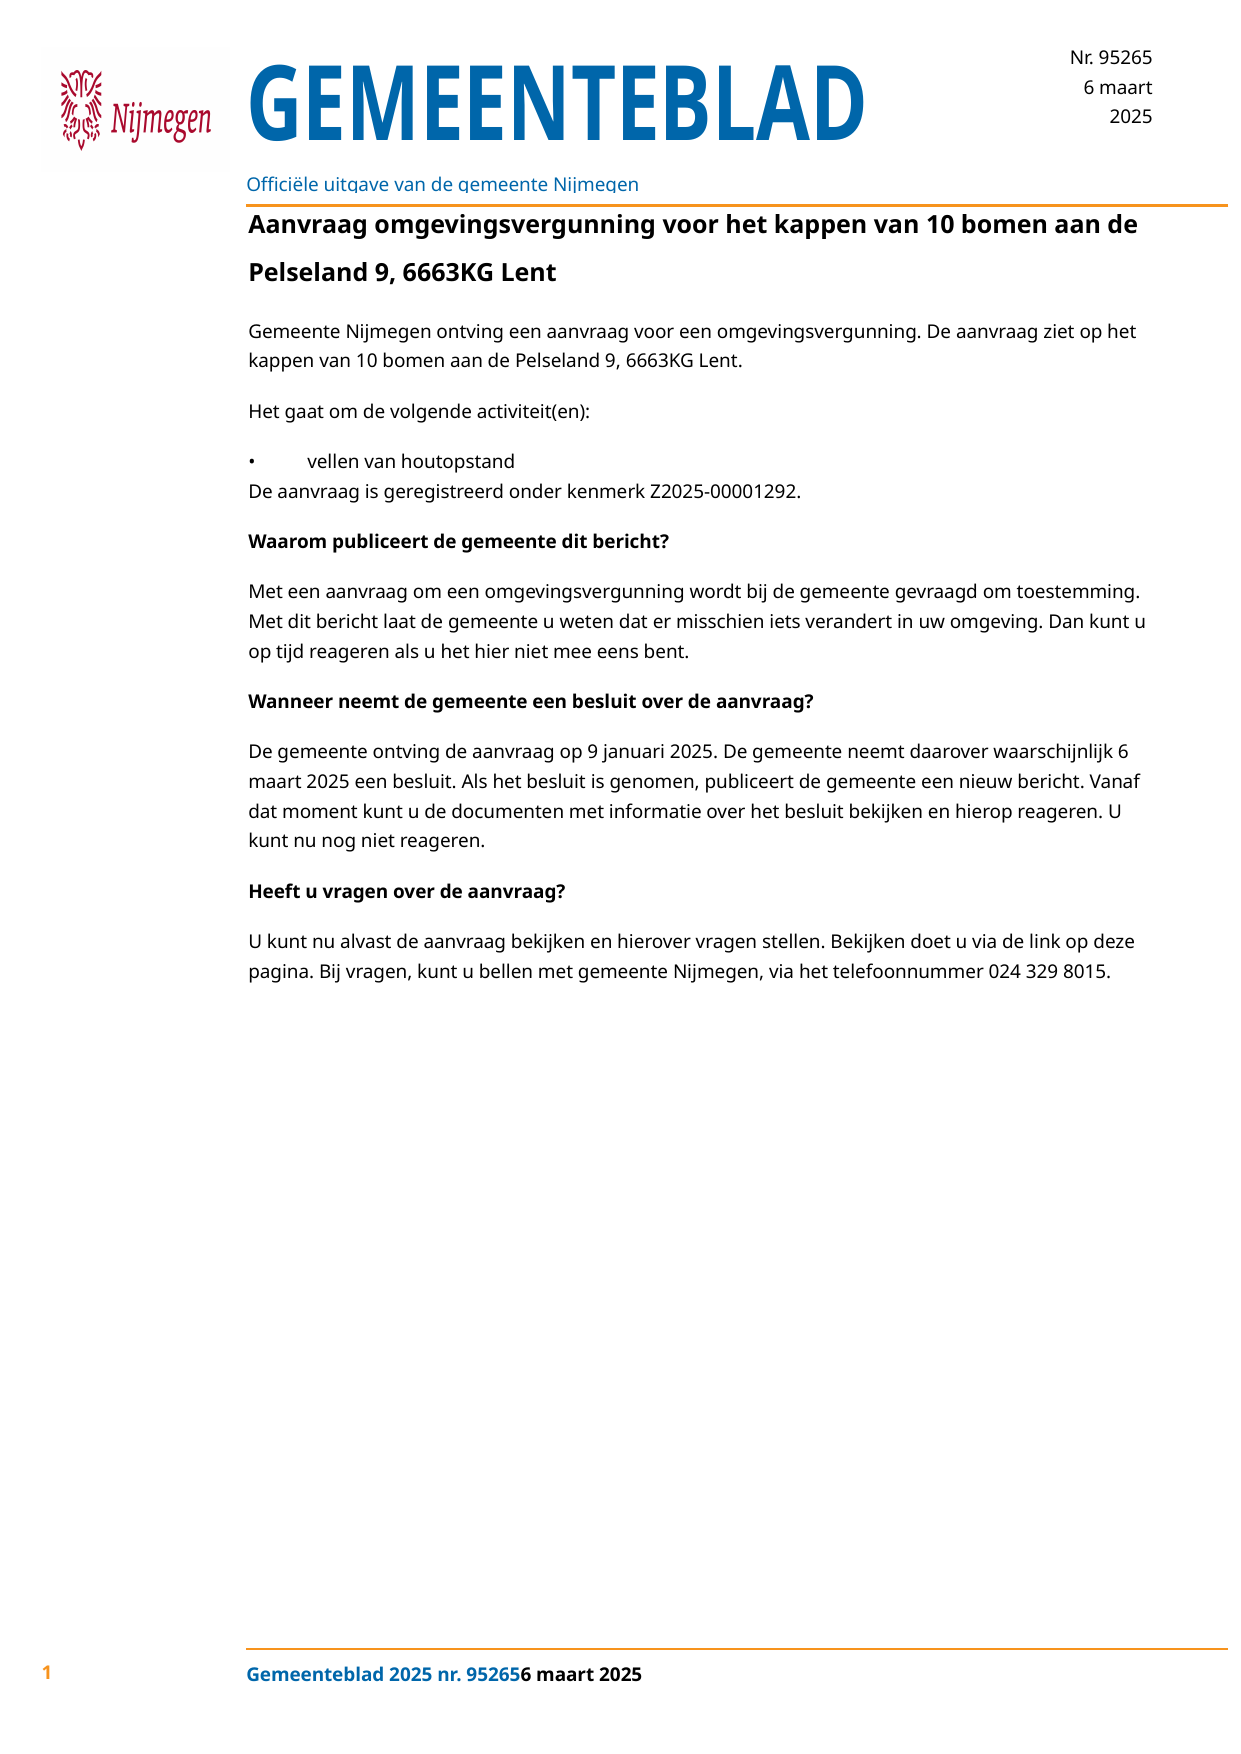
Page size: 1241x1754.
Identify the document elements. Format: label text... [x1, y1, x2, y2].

text Waarom publiceert de gemeente dit bericht? [248, 528, 1152, 554]
text Aanvraag omgevingsvergunning voor het kappen van 10 bomen aan de Pelseland 9, 6663KG Lent [248, 207, 1152, 288]
text Wanneer neemt de gemeente een besluit over de aanvraag? [248, 688, 1152, 714]
text Met een aanvraag om een omgevingsvergunning wordt bij de gemeente gevraagd om toestemming. Met dit bericht laat de gemeente u weten dat er misschien iets verandert in uw omgeving. Dan kunt u op tijd reageren als u het hier niet mee eens bent. [248, 579, 1152, 664]
text Gemeente Nijmegen ontving een aanvraag voor een omgevingsvergunning. De aanvraag ziet op het kappen van 10 bomen aan de Pelseland 9, 6663KG Lent. [248, 318, 1152, 373]
text Heeft u vragen over de aanvraag? [248, 878, 1152, 904]
text De gemeente ontving de aanvraag op 9 januari 2025. De gemeente neemt daarover waarschijnlijk 6 maart 2025 een besluit. Als het besluit is genomen, publiceert de gemeente een nieuw bericht. Vanaf dat moment kunt u de documenten met informatie over het besluit bekijken en hierop reageren. U kunt nu nog niet reageren. [248, 739, 1152, 853]
text De aanvraag is geregistreerd onder kenmerk Z2025-00001292. [248, 478, 1152, 504]
text Het gaat om de volgende activiteit(en): [248, 398, 1152, 424]
list vellen van houtopstand [248, 448, 1152, 474]
text U kunt nu alvast de aanvraag bekijken en hierover vragen stellen. Bekijken doet u via de link op deze pagina. Bij vragen, kunt u bellen met gemeente Nijmegen, via het telefoonnummer 024 329 8015. [248, 928, 1152, 984]
picture [41, 47, 231, 172]
